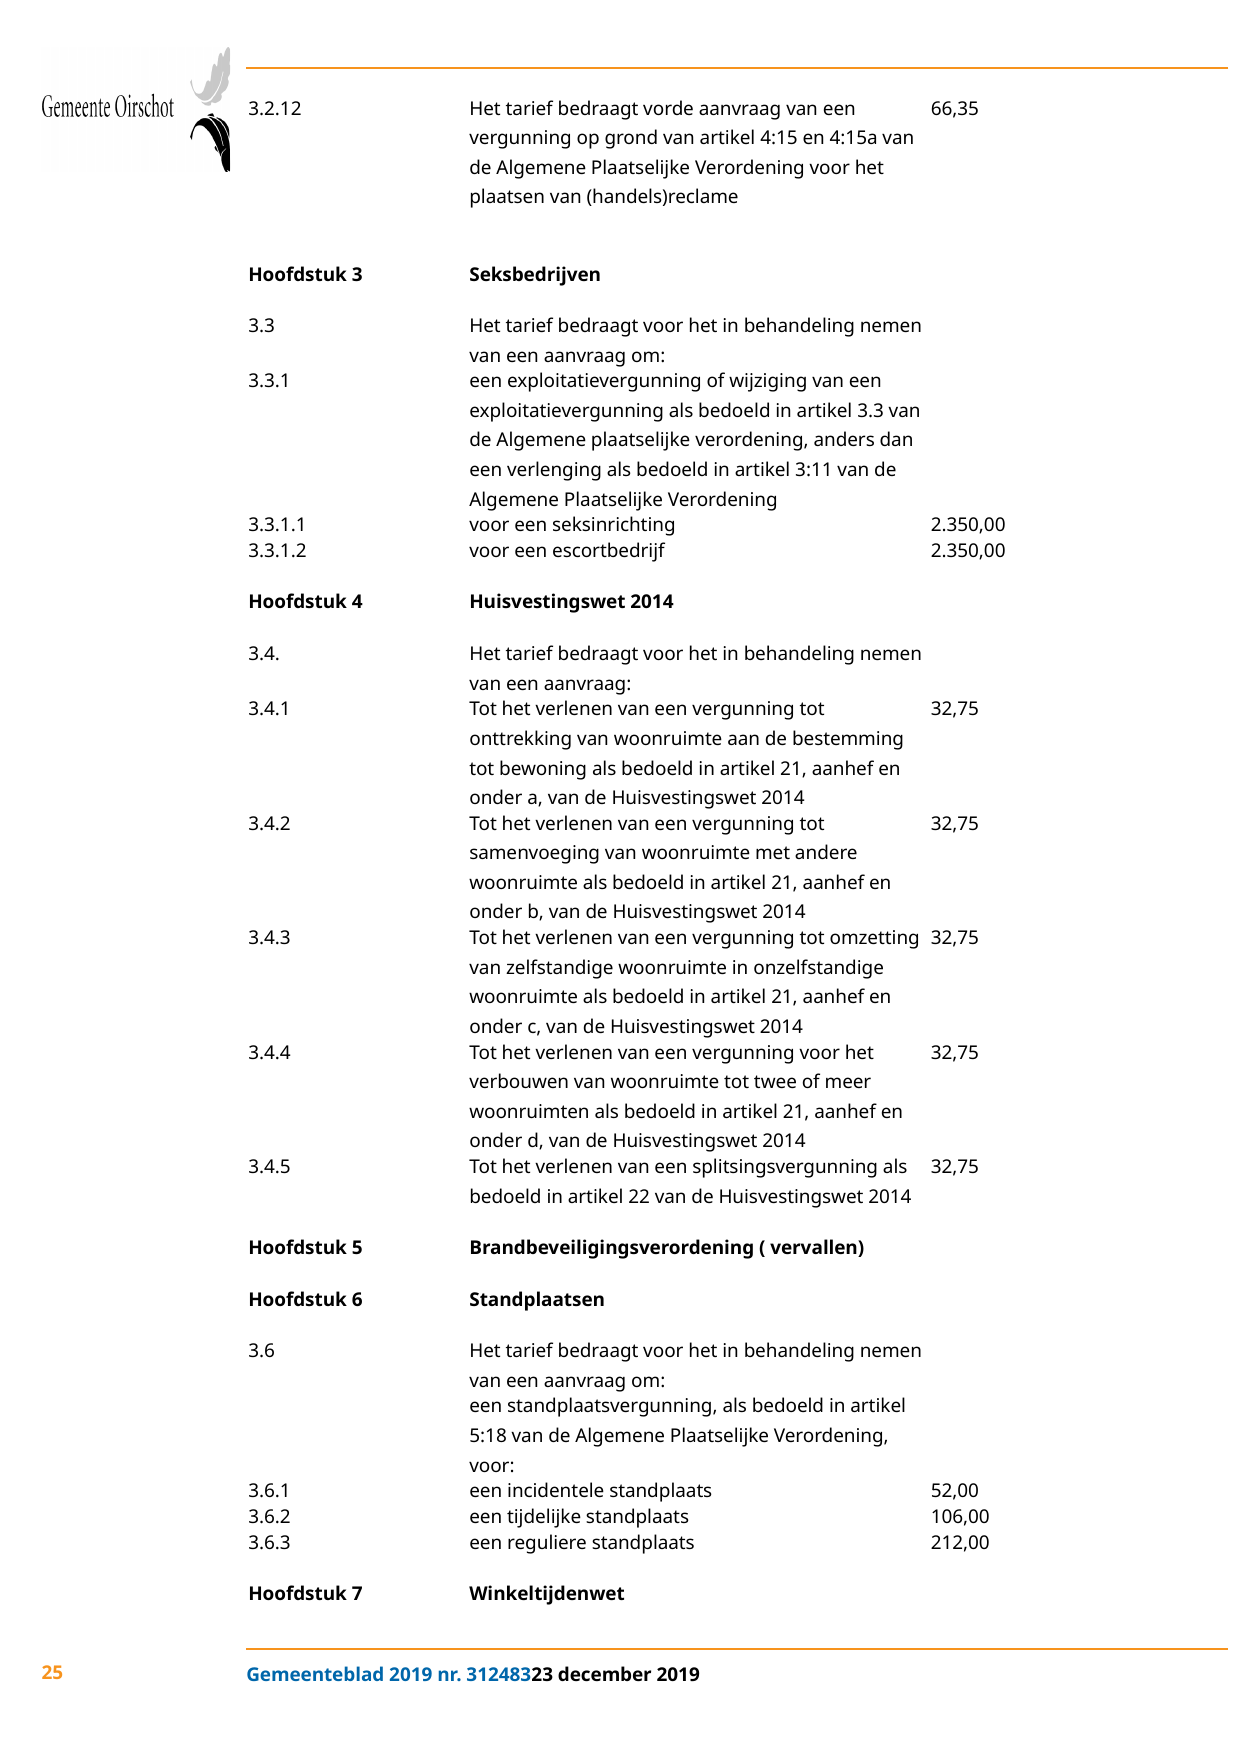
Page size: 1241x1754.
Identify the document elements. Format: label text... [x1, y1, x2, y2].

table_cell Het tarief bedraagt voor het in behandeling nemen van een aanvraag om: [469, 1338, 931, 1393]
table_cell 52,00 [931, 1478, 1152, 1503]
table_cell Het tarief bedraagt vorde aanvraag van een vergunning op grond van artikel 4:15 en 4:15a van de Algemene Plaatselijke Verordening voor het plaatsen van (handels)reclame [469, 95, 931, 209]
table_cell [931, 286, 1152, 312]
table_cell [931, 261, 1152, 286]
picture [41, 47, 231, 172]
table_cell 66,35 [931, 95, 1152, 209]
table_cell [931, 1338, 1152, 1393]
table_cell 2.350,00 [931, 512, 1152, 537]
table_cell [931, 368, 1152, 512]
table_cell een tijdelijke standplaats [469, 1503, 931, 1529]
table_cell Tot het verlenen van een vergunning voor het verbouwen van woonruimte tot twee of meer woonruimten als bedoeld in artikel 21, aanhef en onder d, van de Huisvestingswet 2014 [469, 1039, 931, 1153]
table_cell Tot het verlenen van een vergunning tot onttrekking van woonruimte aan de bestemming tot bewoning als bedoeld in artikel 21, aanhef en onder a, van de Huisvestingswet 2014 [469, 696, 931, 810]
table_cell Standplaatsen [469, 1286, 931, 1312]
table_cell Het tarief bedraagt voor het in behandeling nemen van een aanvraag: [469, 640, 931, 696]
table_cell 212,00 [931, 1529, 1152, 1555]
table_cell [248, 1312, 469, 1337]
table_cell 3.4. [248, 640, 469, 696]
table_cell [469, 563, 931, 589]
table_cell 32,75 [931, 925, 1152, 1039]
table_cell een exploitatievergunning of wijziging van een exploitatievergunning als bedoeld in artikel 3.3 van de Algemene plaatselijke verordening, anders dan een verlenging als bedoeld in artikel 3:11 van de Algemene Plaatselijke Verordening [469, 368, 931, 512]
table_cell Seksbedrijven [469, 261, 931, 286]
table_cell [931, 589, 1152, 614]
table_cell voor een seksinrichting [469, 512, 931, 537]
table_cell Hoofdstuk 6 [248, 1286, 469, 1312]
table_cell [248, 286, 469, 312]
table_cell 3.4.3 [248, 925, 469, 1039]
table_cell [931, 563, 1152, 589]
table_cell [469, 1312, 931, 1337]
table_cell [248, 209, 469, 235]
table_cell 3.3 [248, 312, 469, 367]
table_cell een standplaatsvergunning, als bedoeld in artikel 5:18 van de Algemene Plaatselijke Verordening, voor: [469, 1393, 931, 1478]
table_cell [931, 1555, 1152, 1581]
table_cell [931, 1209, 1152, 1234]
table_cell [248, 1209, 469, 1234]
table_cell [931, 1312, 1152, 1337]
table_cell [931, 209, 1152, 235]
table_cell Hoofdstuk 7 [248, 1581, 469, 1606]
table_cell [931, 235, 1152, 261]
table_cell [248, 235, 469, 261]
table_cell [931, 615, 1152, 640]
table_cell 2.350,00 [931, 537, 1152, 563]
table_cell [469, 286, 931, 312]
table_cell 3.4.4 [248, 1039, 469, 1153]
table_cell [248, 615, 469, 640]
table_cell [931, 1260, 1152, 1286]
table_cell [469, 615, 931, 640]
table_cell 106,00 [931, 1503, 1152, 1529]
table_cell 3.6.1 [248, 1478, 469, 1503]
table_cell Tot het verlenen van een vergunning tot omzetting van zelfstandige woonruimte in onzelfstandige woonruimte als bedoeld in artikel 21, aanhef en onder c, van de Huisvestingswet 2014 [469, 925, 931, 1039]
table_cell Hoofdstuk 5 [248, 1235, 469, 1260]
table_cell voor een escortbedrijf [469, 537, 931, 563]
table_cell 3.4.5 [248, 1154, 469, 1209]
table_cell 3.4.2 [248, 810, 469, 924]
table_cell 3.3.1.2 [248, 537, 469, 563]
table_cell [248, 1555, 469, 1581]
table_cell [248, 563, 469, 589]
table_cell Tot het verlenen van een vergunning tot samenvoeging van woonruimte met andere woonruimte als bedoeld in artikel 21, aanhef en onder b, van de Huisvestingswet 2014 [469, 810, 931, 924]
table_cell 32,75 [931, 696, 1152, 810]
table_cell [248, 1393, 469, 1478]
table_cell [931, 312, 1152, 367]
table_cell [469, 1555, 931, 1581]
table_cell een incidentele standplaats [469, 1478, 931, 1503]
table_cell 3.6 [248, 1338, 469, 1393]
table_cell 3.6.2 [248, 1503, 469, 1529]
table_cell [931, 1393, 1152, 1478]
table_cell Huisvestingswet 2014 [469, 589, 931, 614]
table_cell [469, 235, 931, 261]
table_cell 32,75 [931, 810, 1152, 924]
table_cell 3.3.1 [248, 368, 469, 512]
table_cell 3.2.12 [248, 95, 469, 209]
table_cell 32,75 [931, 1039, 1152, 1153]
table_cell [469, 1209, 931, 1234]
table_cell [931, 1235, 1152, 1260]
table_cell [469, 209, 931, 235]
table_cell Brandbeveiligingsverordening ( vervallen) [469, 1235, 931, 1260]
table_cell [469, 1260, 931, 1286]
table_cell 3.3.1.1 [248, 512, 469, 537]
table_cell Winkeltijdenwet [469, 1581, 931, 1606]
table_cell 3.6.3 [248, 1529, 469, 1555]
table_cell [931, 1286, 1152, 1312]
table_cell Tot het verlenen van een splitsingsvergunning als bedoeld in artikel 22 van de Huisvestingswet 2014 [469, 1154, 931, 1209]
table_cell [248, 1260, 469, 1286]
table_cell [931, 1581, 1152, 1606]
table_cell Hoofdstuk 4 [248, 589, 469, 614]
table_cell Hoofdstuk 3 [248, 261, 469, 286]
table_cell een reguliere standplaats [469, 1529, 931, 1555]
table_cell 3.4.1 [248, 696, 469, 810]
table_cell [931, 640, 1152, 696]
table_cell Het tarief bedraagt voor het in behandeling nemen van een aanvraag om: [469, 312, 931, 367]
table_cell 32,75 [931, 1154, 1152, 1209]
